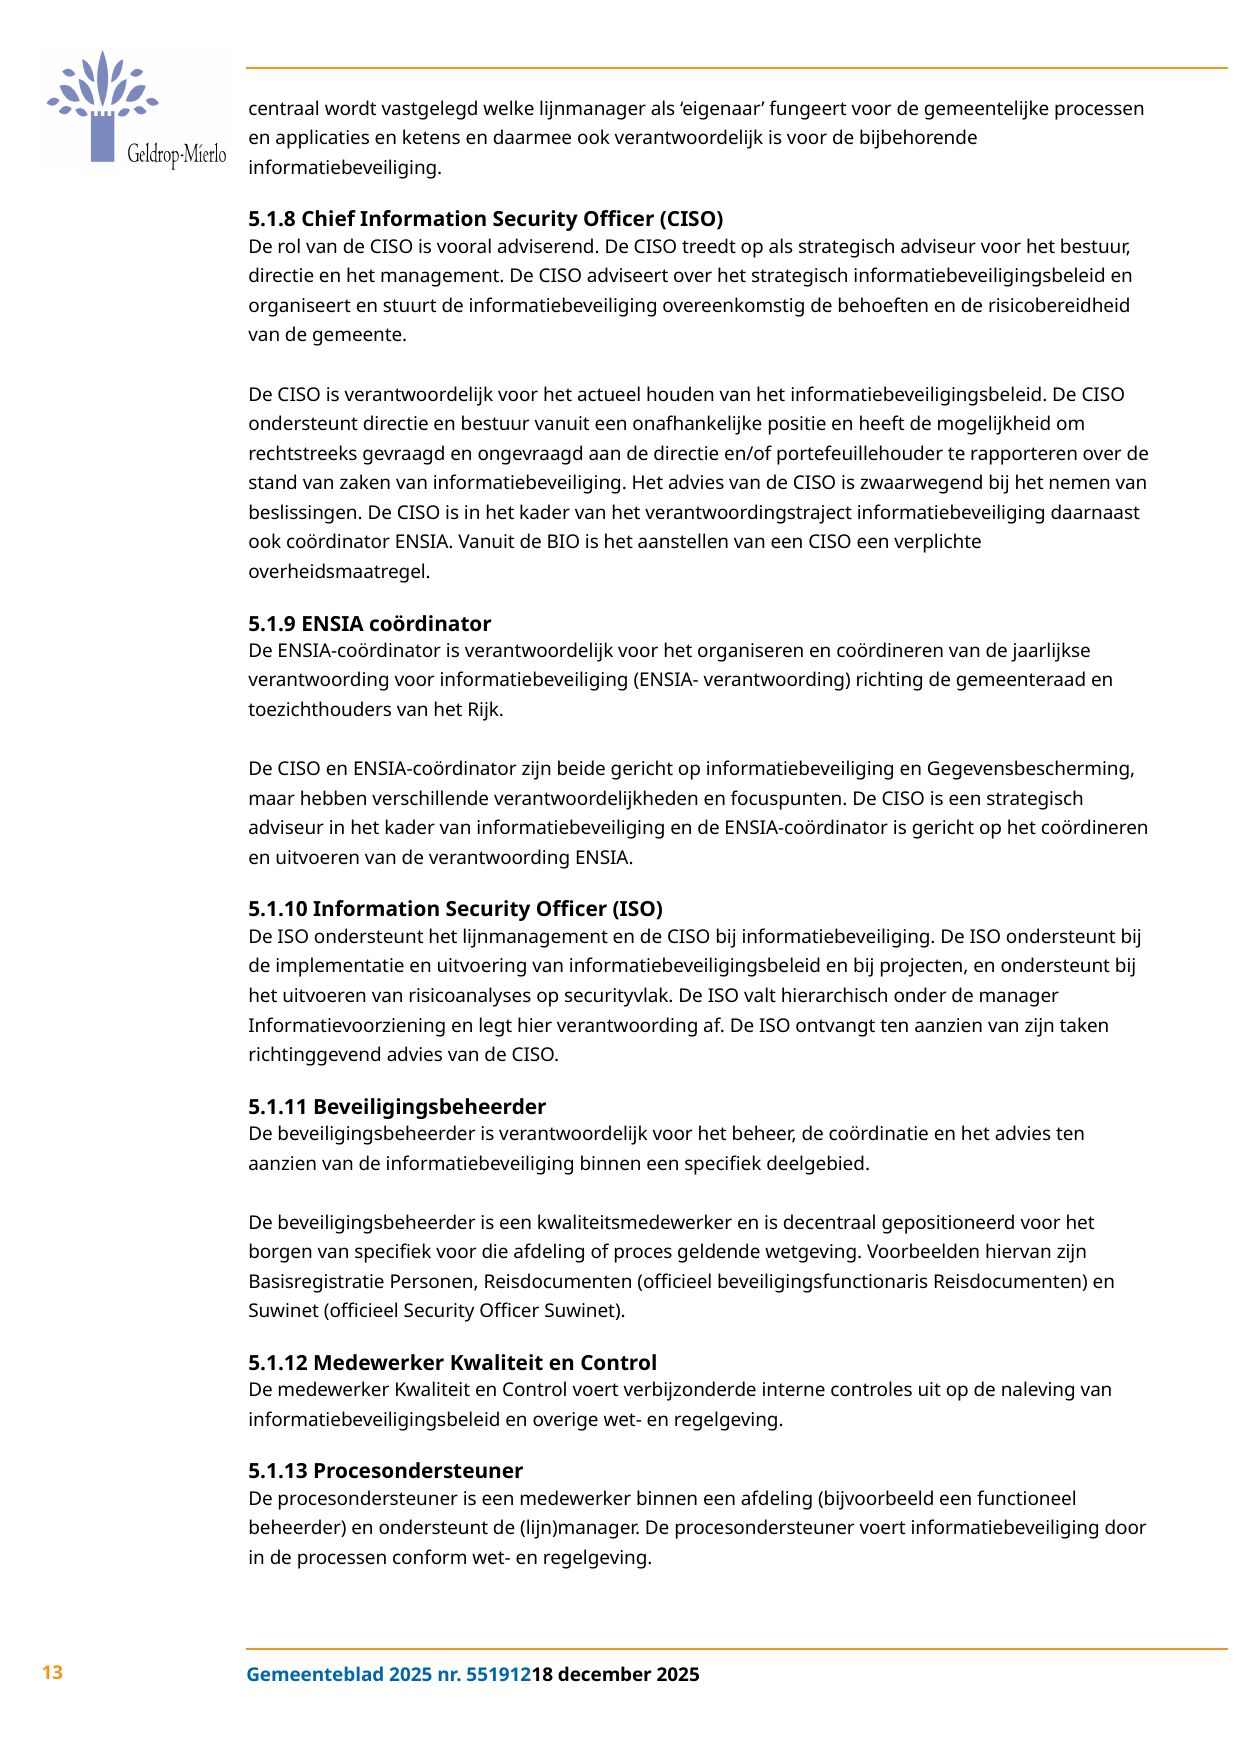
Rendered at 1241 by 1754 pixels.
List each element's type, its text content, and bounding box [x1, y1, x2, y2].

text De CISO en ENSIA-coördinator zijn beide gericht op informatiebeveiliging en Gegevensbescherming, maar hebben verschillende verantwoordelijkheden en focuspunten. De CISO is een strategisch adviseur in het kader van informatiebeveiliging en de ENSIA-coördinator is gericht op het coördineren en uitvoeren van de verantwoording ENSIA. [248, 755, 1152, 870]
text De rol van de CISO is vooral adviserend. De CISO treedt op als strategisch adviseur voor het bestuur, directie en het management. De CISO adviseert over het strategisch informatiebeveiligingsbeleid en organiseert en stuurt de informatiebeveiliging overeenkomstig de behoeften en de risicobereidheid van de gemeente. [248, 233, 1152, 347]
text 5.1.9 ENSIA coördinator [248, 609, 1152, 637]
text 5.1.10 Information Security Officer (ISO) [248, 894, 1152, 923]
text centraal wordt vastgelegd welke lijnmanager als ‘eigenaar’ fungeert voor de gemeentelijke processen en applicaties en ketens en daarmee ook verantwoordelijk is voor de bijbehorende informatiebeveiliging. [248, 95, 1152, 180]
text De medewerker Kwaliteit en Control voert verbijzonderde interne controles uit op de naleving van informatiebeveiligingsbeleid en overige wet- en regelgeving. [248, 1377, 1152, 1432]
text De beveiligingsbeheerder is een kwaliteitsmedewerker en is decentraal gepositioneerd voor het borgen van specifiek voor die afdeling of proces geldende wetgeving. Voorbeelden hiervan zijn Basisregistratie Personen, Reisdocumenten (officieel beveiligingsfunctionaris Reisdocumenten) en Suwinet (officieel Security Officer Suwinet). [248, 1209, 1152, 1323]
text De ENSIA-coördinator is verantwoordelijk voor het organiseren en coördineren van de jaarlijkse verantwoording voor informatiebeveiliging (ENSIA- verantwoording) richting de gemeenteraad en toezichthouders van het Rijk. [248, 637, 1152, 722]
text 5.1.11 Beveiligingsbeheerder [248, 1092, 1152, 1120]
text De ISO ondersteunt het lijnmanagement en de CISO bij informatiebeveiliging. De ISO ondersteunt bij de implementatie en uitvoering van informatiebeveiligingsbeleid en bij projecten, en ondersteunt bij het uitvoeren van risicoanalyses op securityvlak. De ISO valt hierarchisch onder de manager Informatievoorziening en legt hier verantwoording af. De ISO ontvangt ten aanzien van zijn taken richtinggevend advies van de CISO. [248, 923, 1152, 1067]
text 5.1.8 Chief Information Security Officer (CISO) [248, 204, 1152, 233]
text De beveiligingsbeheerder is verantwoordelijk voor het beheer, de coördinatie en het advies ten aanzien van de informatiebeveiliging binnen een specifiek deelgebied. [248, 1120, 1152, 1176]
picture [41, 47, 231, 172]
text 5.1.13 Procesondersteuner [248, 1457, 1152, 1485]
text 5.1.12 Medewerker Kwaliteit en Control [248, 1348, 1152, 1377]
text De procesondersteuner is een medewerker binnen een afdeling (bijvoorbeeld een functioneel beheerder) en ondersteunt de (lijn)manager. De procesondersteuner voert informatiebeveiliging door in de processen conform wet- en regelgeving. [248, 1485, 1152, 1570]
text De CISO is verantwoordelijk voor het actueel houden van het informatiebeveiligingsbeleid. De CISO ondersteunt directie en bestuur vanuit een onafhankelijke positie en heeft de mogelijkheid om rechtstreeks gevraagd en ongevraagd aan de directie en/of portefeuillehouder te rapporteren over de stand van zaken van informatiebeveiliging. Het advies van de CISO is zwaarwegend bij het nemen van beslissingen. De CISO is in het kader van het verantwoordingstraject informatiebeveiliging daarnaast ook coördinator ENSIA. Vanuit de BIO is het aanstellen van een CISO een verplichte overheidsmaatregel. [248, 381, 1152, 584]
